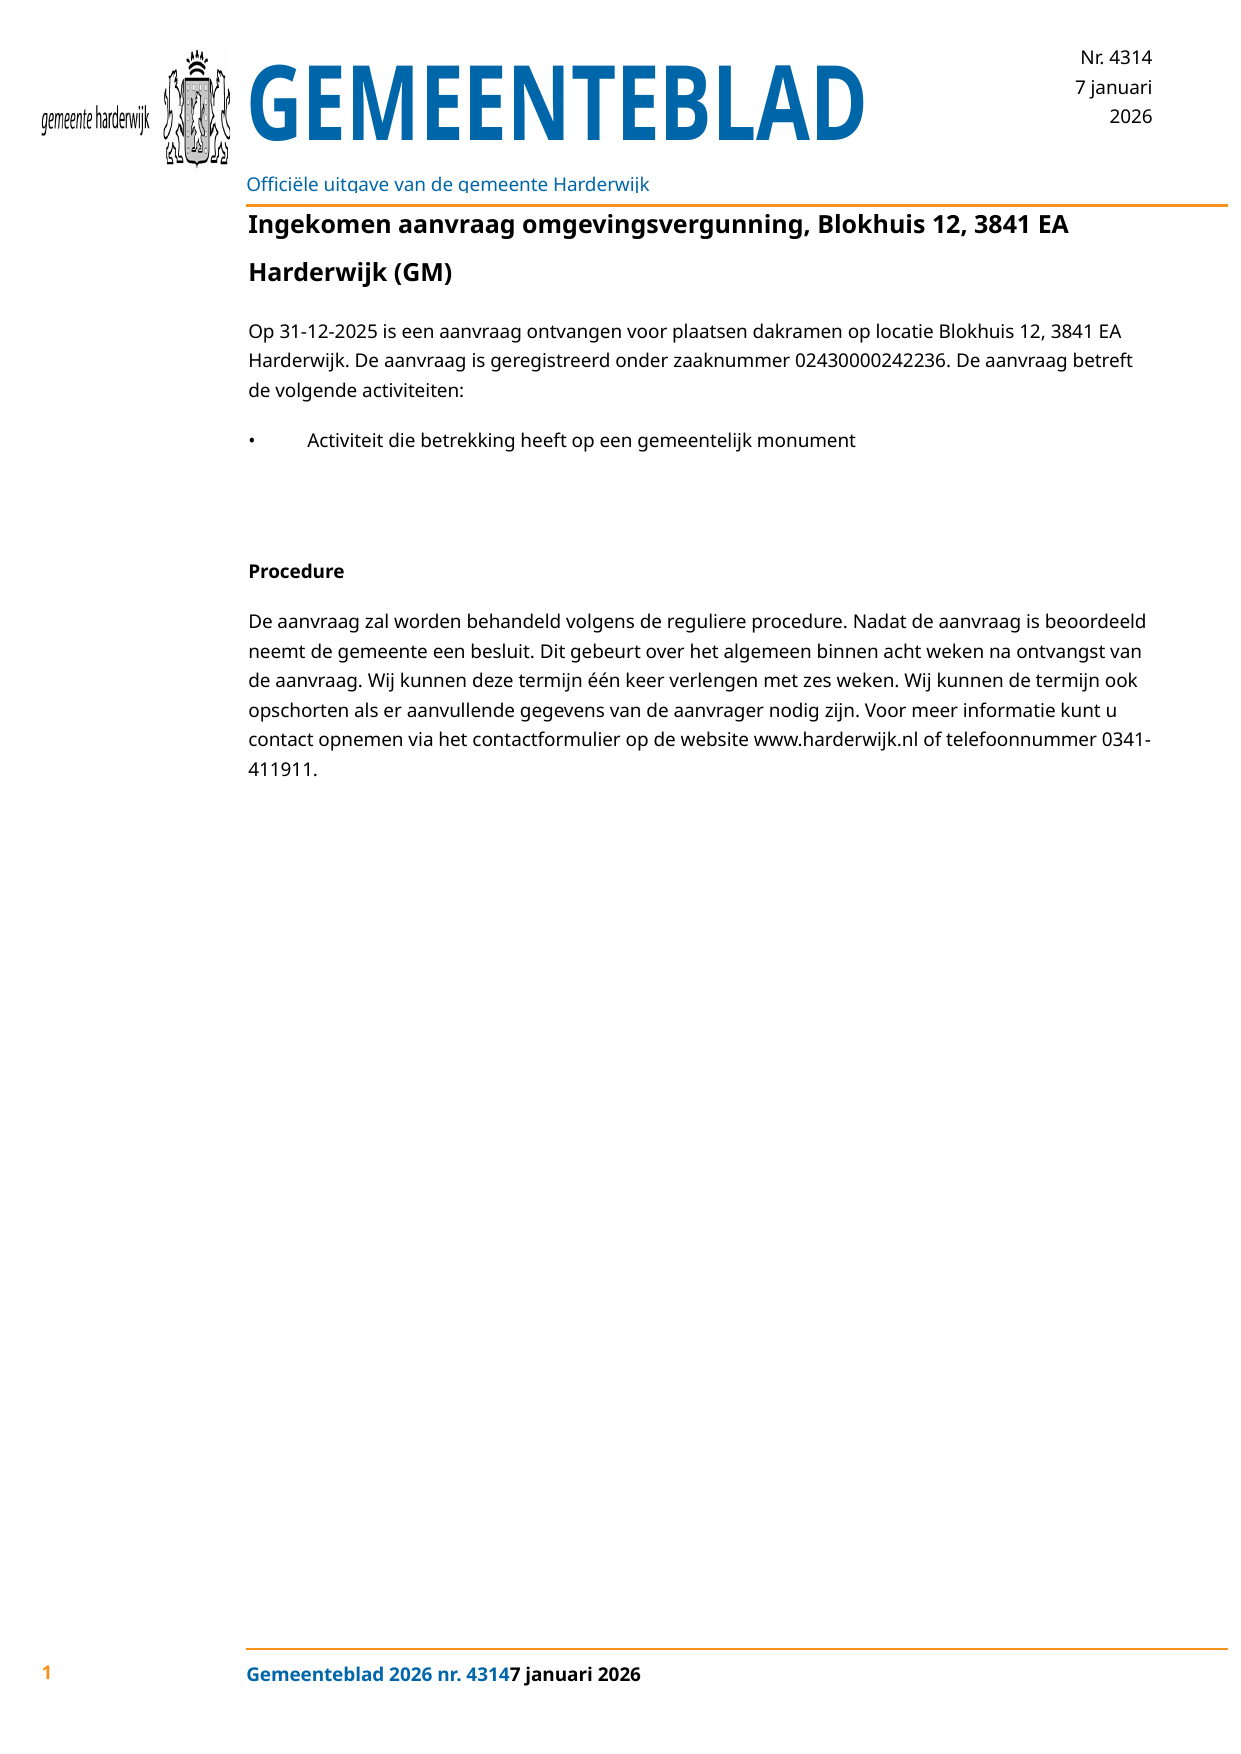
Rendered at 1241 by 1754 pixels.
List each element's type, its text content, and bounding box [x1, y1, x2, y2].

text De aanvraag zal worden behandeld volgens de reguliere procedure. Nadat de aanvraag is beoordeeld neemt de gemeente een besluit. Dit gebeurt over het algemeen binnen acht weken na ontvangst van de aanvraag. Wij kunnen deze termijn één keer verlengen met zes weken. Wij kunnen de termijn ook opschorten als er aanvullende gegevens van de aanvrager nodig zijn. Voor meer informatie kunt u contact opnemen via het contactformulier op de website www.harderwijk.nl of telefoonnummer 0341-411911. [248, 608, 1152, 782]
text Op 31-12-2025 is een aanvraag ontvangen voor plaatsen dakramen op locatie Blokhuis 12, 3841 EA Harderwijk. De aanvraag is geregistreerd onder zaaknummer 02430000242236. De aanvraag betreft de volgende activiteiten: [248, 318, 1152, 403]
picture [41, 47, 231, 172]
text Procedure [248, 558, 1152, 584]
list Activiteit die betrekking heeft op een gemeentelijk monument [248, 427, 1152, 453]
text Ingekomen aanvraag omgevingsvergunning, Blokhuis 12, 3841 EA Harderwijk (GM) [248, 207, 1152, 288]
